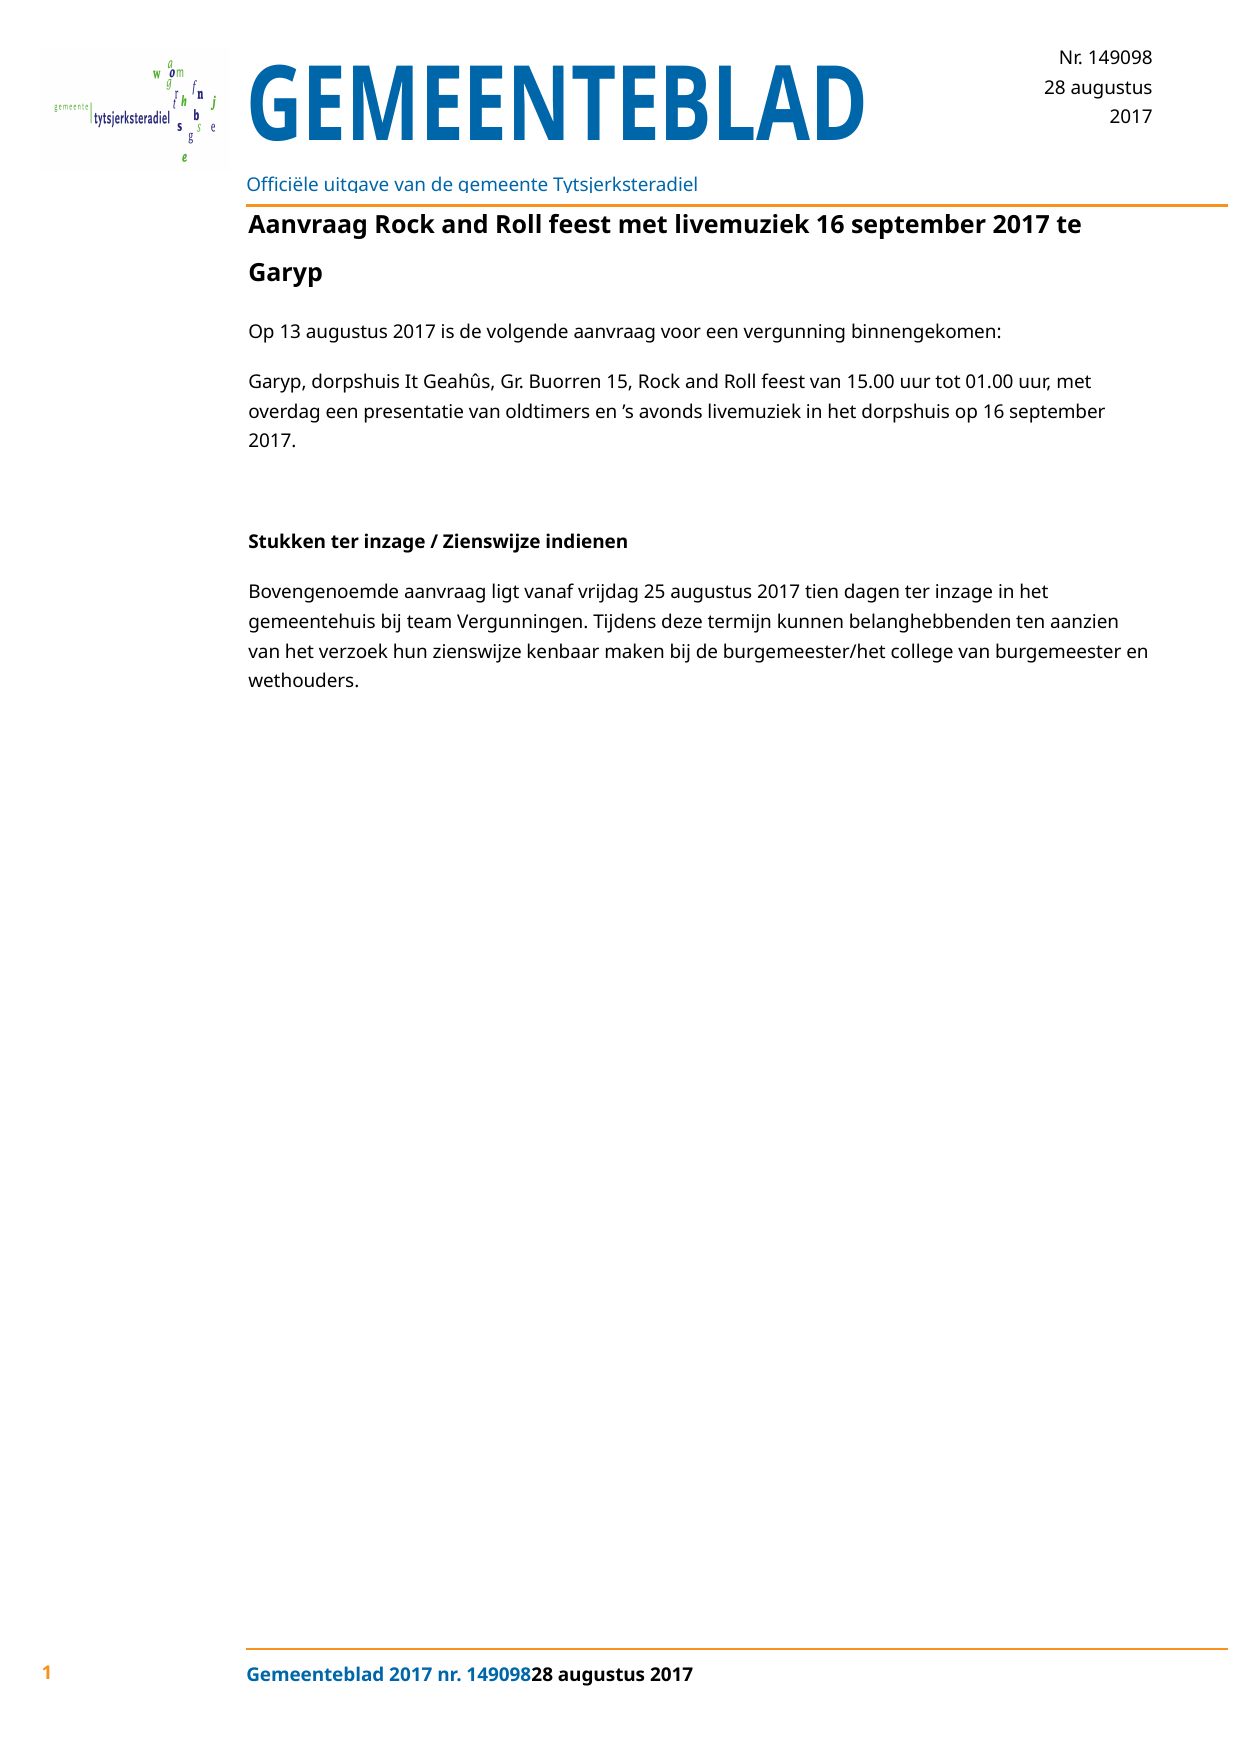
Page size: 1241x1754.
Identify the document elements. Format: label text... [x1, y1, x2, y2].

text Stukken ter inzage / Zienswijze indienen [248, 528, 1152, 554]
picture [41, 47, 231, 172]
text Op 13 augustus 2017 is de volgende aanvraag voor een vergunning binnengekomen: [248, 318, 1152, 344]
text Garyp, dorpshuis It Geahûs, Gr. Buorren 15, Rock and Roll feest van 15.00 uur tot 01.00 uur, met overdag een presentatie van oldtimers en ’s avonds livemuziek in het dorpshuis op 16 september 2017. [248, 368, 1152, 453]
text Aanvraag Rock and Roll feest met livemuziek 16 september 2017 te Garyp [248, 207, 1152, 288]
text Bovengenoemde aanvraag ligt vanaf vrijdag 25 augustus 2017 tien dagen ter inzage in het gemeentehuis bij team Vergunningen. Tijdens deze termijn kunnen belanghebbenden ten aanzien van het verzoek hun zienswijze kenbaar maken bij de burge­meester/het college van burgemeester en wethouders. [248, 579, 1152, 693]
